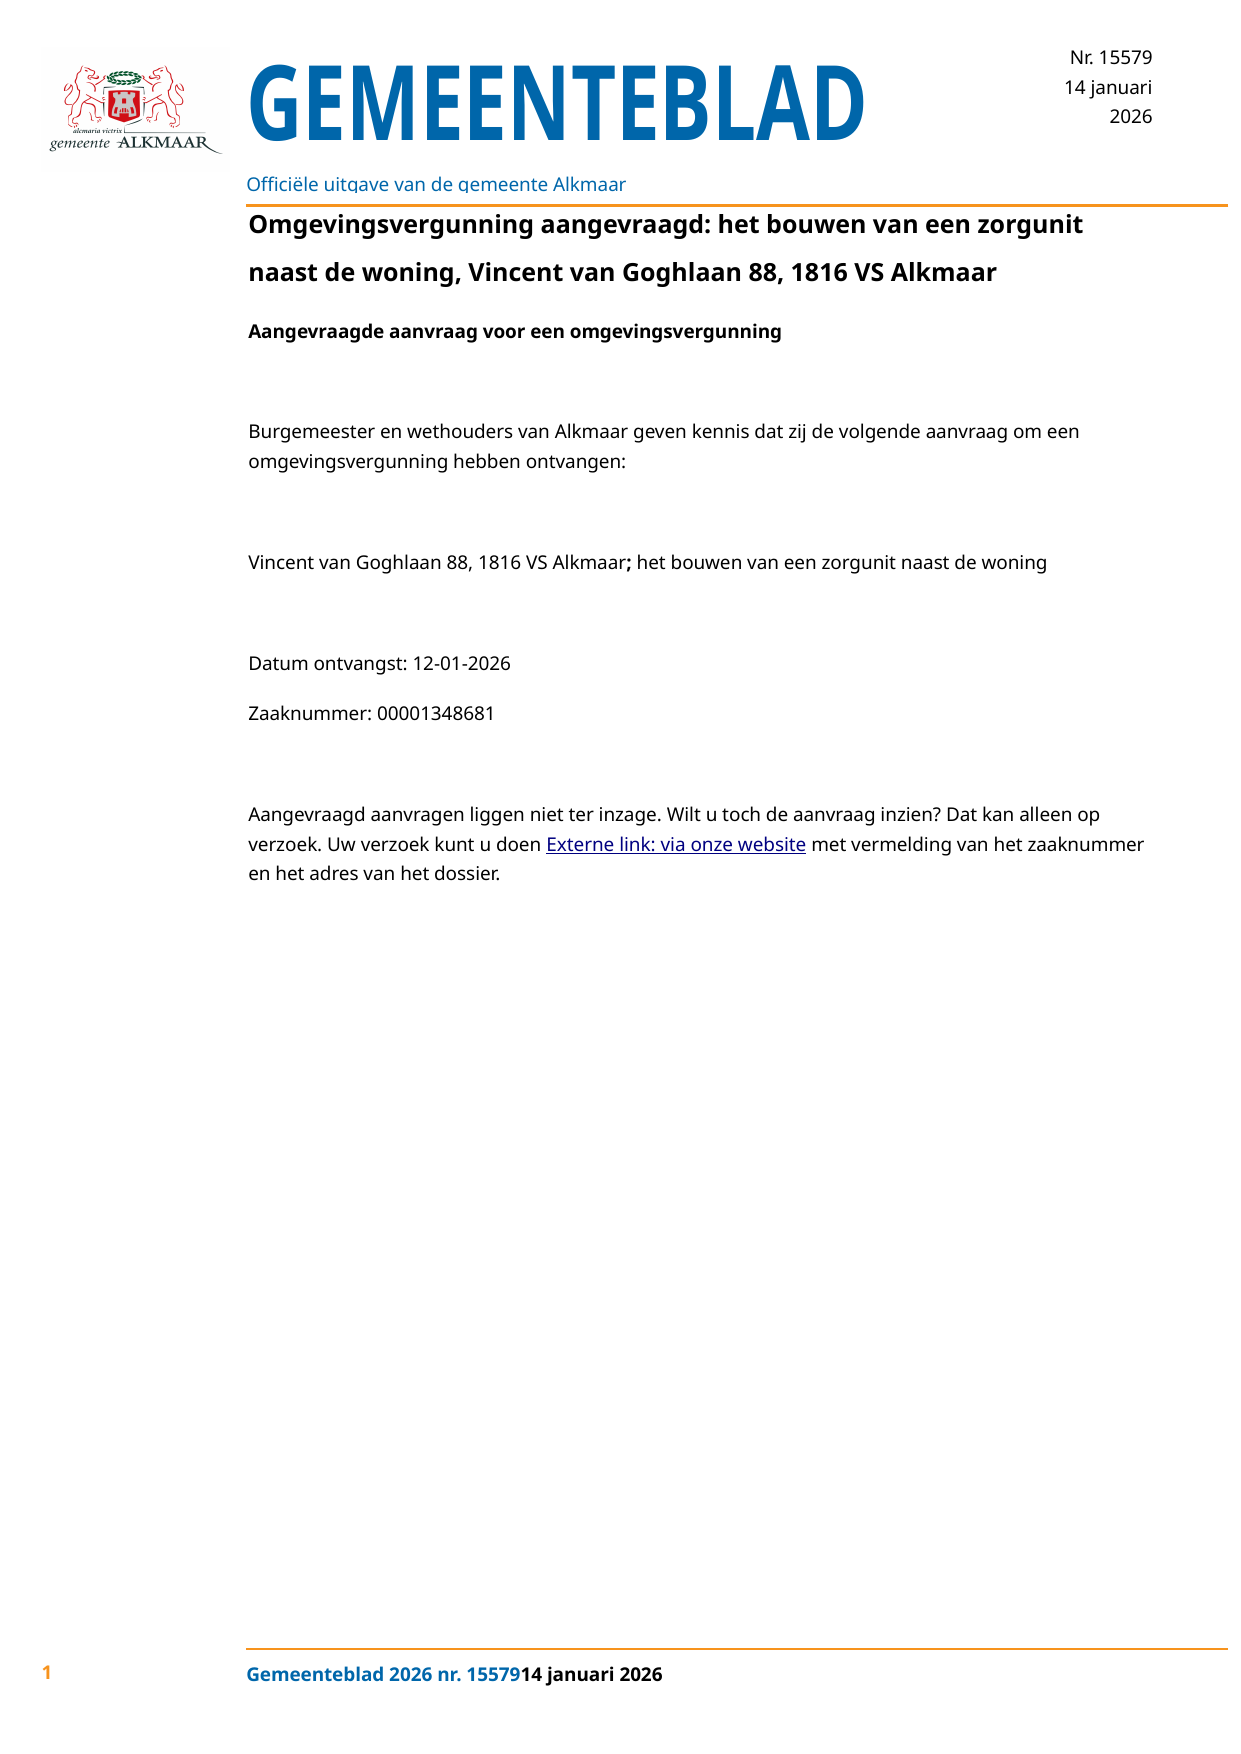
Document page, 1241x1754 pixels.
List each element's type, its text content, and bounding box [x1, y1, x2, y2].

text Aangevraagd aanvragen liggen niet ter inzage. Wilt u toch de aanvraag inzien? Dat kan alleen op verzoek. Uw verzoek kunt u doen Externe link: via onze website met vermelding van het zaaknummer en het adres van het dossier. [248, 801, 1152, 886]
text Omgevingsvergunning aangevraagd: het bouwen van een zorgunit naast de woning, Vincent van Goghlaan 88, 1816 VS Alkmaar [248, 207, 1152, 288]
text Burgemeester en wethouders van Alkmaar geven kennis dat zij de volgende aanvraag om een omgevingsvergunning hebben ontvangen: [248, 419, 1152, 474]
text Datum ontvangst: 12-01-2026 [248, 650, 1152, 676]
text Vincent van Goghlaan 88, 1816 VS Alkmaar; het bouwen van een zorgunit naast de woning [248, 549, 1152, 575]
text Aangevraagde aanvraag voor een omgevingsvergunning [248, 318, 1152, 344]
picture [41, 47, 231, 172]
text Zaaknummer: 00001348681 [248, 700, 1152, 726]
